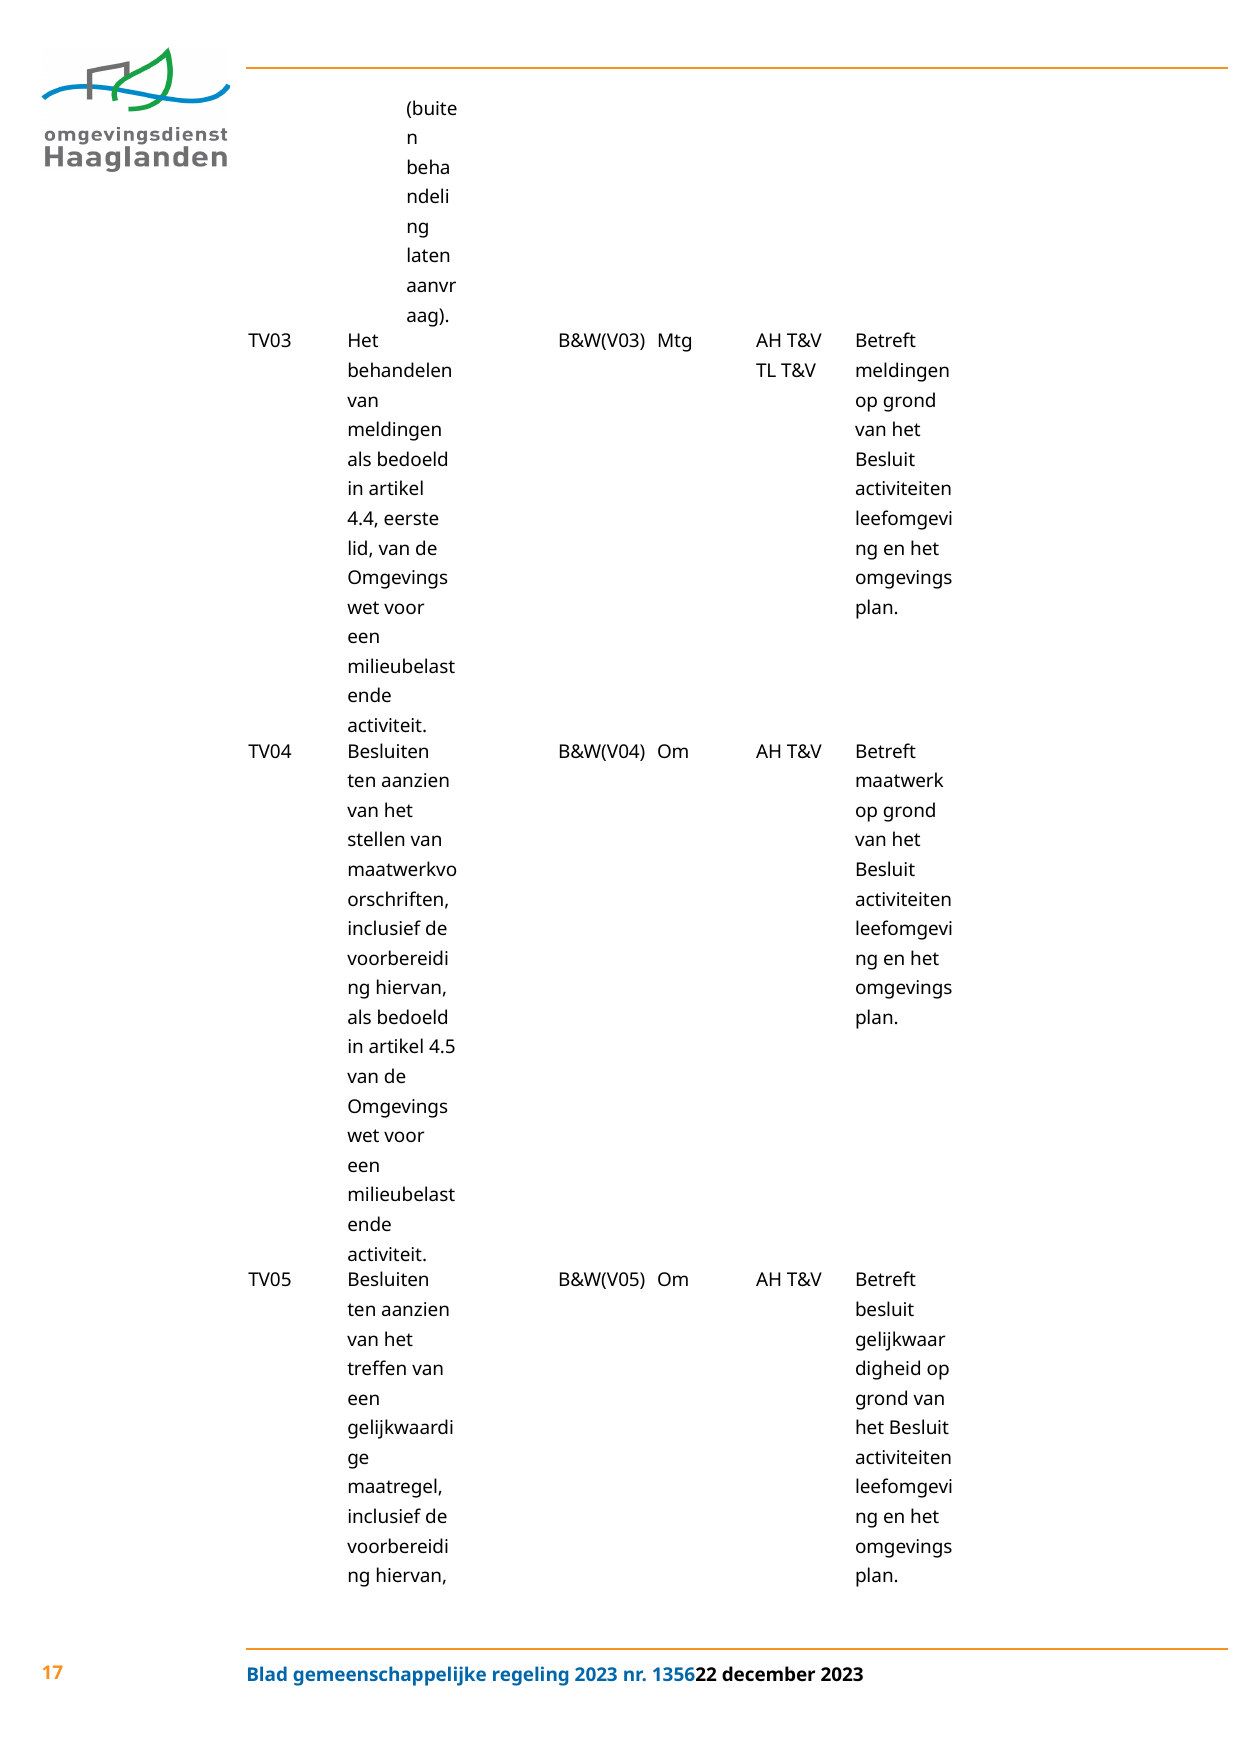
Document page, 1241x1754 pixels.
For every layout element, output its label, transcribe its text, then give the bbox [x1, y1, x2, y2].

picture [41, 47, 231, 172]
table_cell TV03 [248, 328, 347, 738]
table_cell AH T&V [756, 1267, 855, 1588]
table_cell Betreft besluit gelijkwaardigheid op grond van het Besluit activiteiten leefomgeving en het omgevingsplan. [855, 1267, 954, 1588]
table_cell [756, 95, 855, 328]
table_cell [954, 1267, 1152, 1588]
table_cell [459, 738, 558, 1267]
table_cell Betreft meldingen op grond van het Besluit activiteiten leefomgeving en het omgevingsplan. [855, 328, 954, 738]
table_cell Mtg [657, 328, 756, 738]
table_cell TV04 [248, 738, 347, 1267]
table_cell B&W(V03) [558, 328, 657, 738]
table_cell [954, 328, 1152, 738]
table_cell [954, 95, 1152, 328]
table_cell [558, 95, 657, 328]
table_cell [855, 95, 954, 328]
table_cell Besluiten ten aanzien van het treffen van een gelijkwaardige maatregel, inclusief de voorbereiding hiervan, [347, 1267, 459, 1588]
table_cell B&W(V05) [558, 1267, 657, 1588]
table_cell [657, 95, 756, 328]
table_cell Om [657, 738, 756, 1267]
table_cell (buiten behandeling laten aanvraag). [347, 95, 459, 328]
table_cell [248, 95, 347, 328]
table_cell Besluiten ten aanzien van het stellen van maatwerkvoorschriften, inclusief de voorbereiding hiervan, als bedoeld in artikel 4.5 van de Omgevingswet voor een milieubelastende activiteit. [347, 738, 459, 1267]
table_cell Het behandelen van meldingen als bedoeld in artikel 4.4, eerste lid, van de Omgevingswet voor een milieubelastende activiteit. [347, 328, 459, 738]
table_cell [459, 95, 558, 328]
table_cell [459, 1267, 558, 1588]
table_cell AH T&V [756, 738, 855, 1267]
table_cell TV05 [248, 1267, 347, 1588]
table_cell [459, 328, 558, 738]
table_cell B&W(V04) [558, 738, 657, 1267]
table_cell AH T&V TL T&V [756, 328, 855, 738]
table_cell [954, 738, 1152, 1267]
table_cell Betreft maatwerk op grond van het Besluit activiteiten leefomgeving en het omgevingsplan. [855, 738, 954, 1267]
table_cell Om [657, 1267, 756, 1588]
